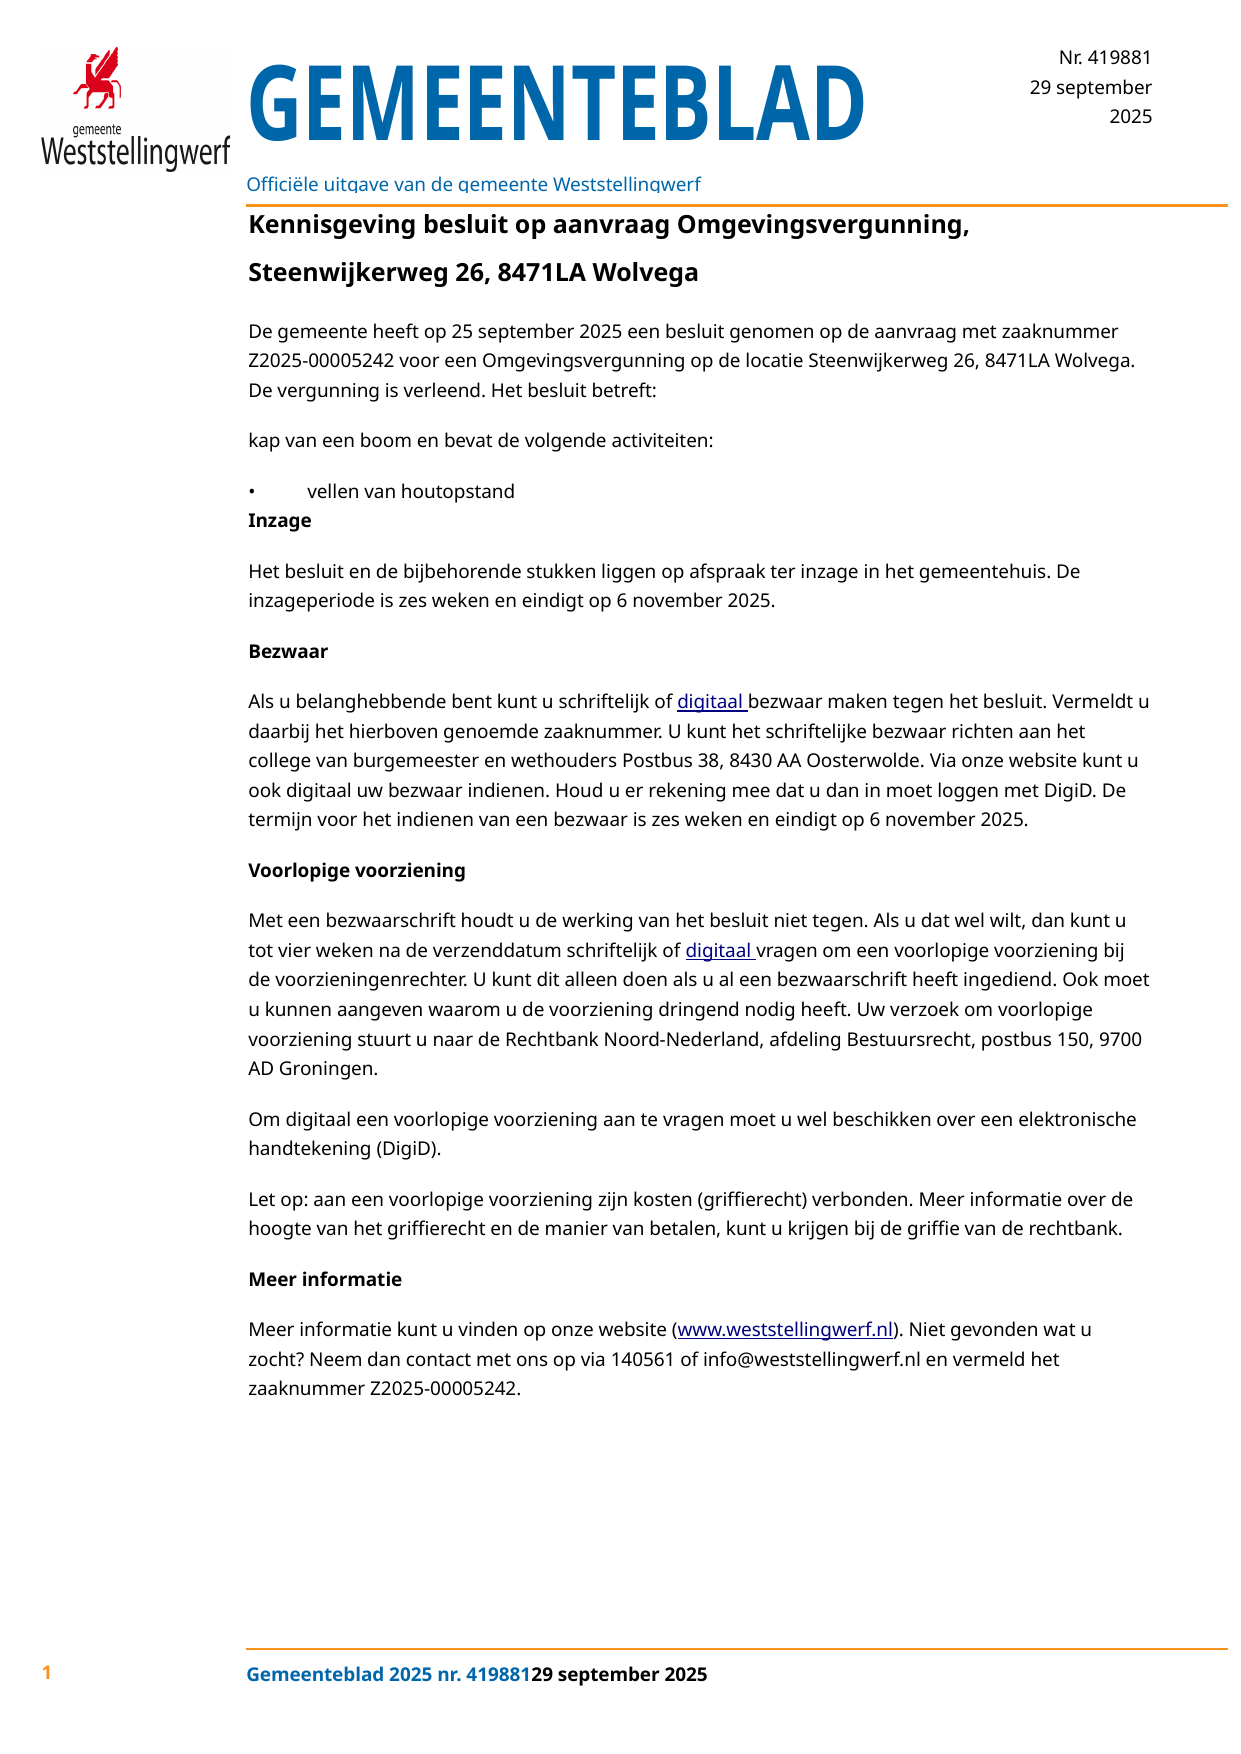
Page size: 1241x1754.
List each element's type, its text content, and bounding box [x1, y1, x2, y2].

text Meer informatie kunt u vinden op onze website (www.weststellingwerf.nl). Niet gevonden wat u zocht? Neem dan contact met ons op via 140561 of info@weststellingwerf.nl en vermeld het zaaknummer Z2025-00005242. [248, 1316, 1152, 1401]
text Inzage [248, 507, 1152, 533]
text Bezwaar [248, 638, 1152, 664]
picture [41, 47, 231, 172]
text Als u belanghebbende bent kunt u schriftelijk of digitaal bezwaar maken tegen het besluit. Vermeldt u daarbij het hierboven genoemde zaaknummer. U kunt het schriftelijke bezwaar richten aan het college van burgemeester en wethouders Postbus 38, 8430 AA Oosterwolde. Via onze website kunt u ook digitaal uw bezwaar indienen. Houd u er rekening mee dat u dan in moet loggen met DigiD. De termijn voor het indienen van een bezwaar is zes weken en eindigt op 6 november 2025. [248, 688, 1152, 832]
text Om digitaal een voorlopige voorziening aan te vragen moet u wel beschikken over een elektronische handtekening (DigiD). [248, 1106, 1152, 1161]
text Meer informatie [248, 1266, 1152, 1292]
text Kennisgeving besluit op aanvraag Omgevingsvergunning, Steenwijkerweg 26, 8471LA Wolvega [248, 207, 1152, 288]
list vellen van houtopstand [248, 478, 1152, 504]
text Voorlopige voorziening [248, 857, 1152, 883]
text kap van een boom en bevat de volgende activiteiten: [248, 427, 1152, 453]
text De gemeente heeft op 25 september 2025 een besluit genomen op de aanvraag met zaaknummer Z2025-00005242 voor een Omgevingsvergunning op de locatie Steenwijkerweg 26, 8471LA Wolvega. De vergunning is verleend. Het besluit betreft: [248, 318, 1152, 403]
text Met een bezwaarschrift houdt u de werking van het besluit niet tegen. Als u dat wel wilt, dan kunt u tot vier weken na de verzenddatum schriftelijk of digitaal vragen om een voorlopige voorziening bij de voorzieningenrechter. U kunt dit alleen doen als u al een bezwaarschrift heeft ingediend. Ook moet u kunnen aangeven waarom u de voorziening dringend nodig heeft. Uw verzoek om voorlopige voorziening stuurt u naar de Rechtbank Noord-Nederland, afdeling Bestuursrecht, postbus 150, 9700 AD Groningen. [248, 907, 1152, 1081]
text Let op: aan een voorlopige voorziening zijn kosten (griffierecht) verbonden. Meer informatie over de hoogte van het griffierecht en de manier van betalen, kunt u krijgen bij de griffie van de rechtbank. [248, 1186, 1152, 1241]
text Het besluit en de bijbehorende stukken liggen op afspraak ter inzage in het gemeentehuis. De inzageperiode is zes weken en eindigt op 6 november 2025. [248, 558, 1152, 613]
